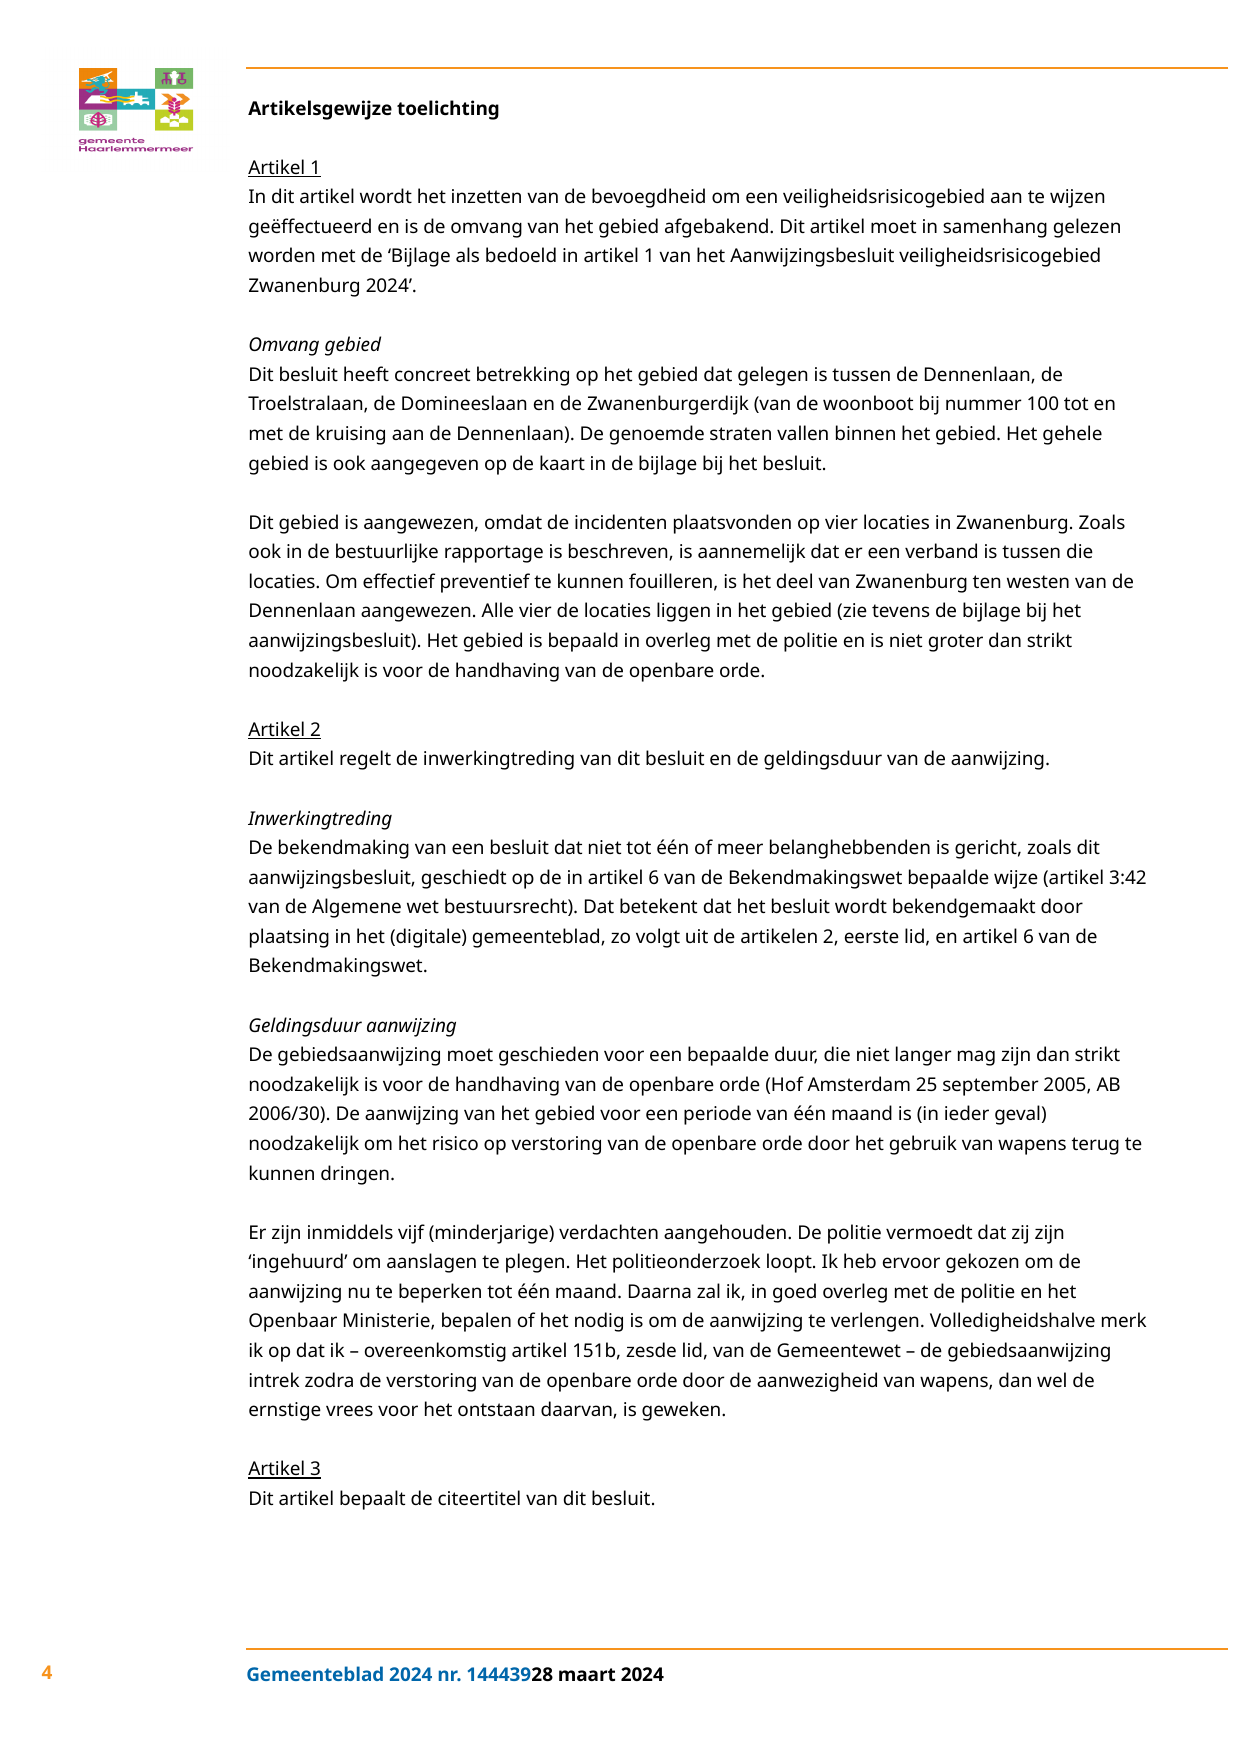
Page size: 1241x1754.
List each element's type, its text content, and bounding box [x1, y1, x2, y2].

text In dit artikel wordt het inzetten van de bevoegdheid om een veiligheidsrisicogebied aan te wijzen geëffectueerd en is de omvang van het gebied afgebakend. Dit artikel moet in samenhang gelezen worden met de ‘Bijlage als bedoeld in artikel 1 van het Aanwijzingsbesluit veiligheidsrisicogebied Zwanenburg 2024’. [248, 183, 1152, 298]
text De gebiedsaanwijzing moet geschieden voor een bepaalde duur, die niet langer mag zijn dan strikt noodzakelijk is voor de handhaving van de openbare orde (Hof Amsterdam 25 september 2005, AB 2006/30). De aanwijzing van het gebied voor een periode van één maand is (in ieder geval) noodzakelijk om het risico op verstoring van de openbare orde door het gebruik van wapens terug te kunnen dringen. [248, 1041, 1152, 1186]
text Dit gebied is aangewezen, omdat de incidenten plaatsvonden op vier locaties in Zwanenburg. Zoals ook in de bestuurlijke rapportage is beschreven, is aannemelijk dat er een verband is tussen die locaties. Om effectief preventief te kunnen fouilleren, is het deel van Zwanenburg ten westen van de Dennenlaan aangewezen. Alle vier de locaties liggen in het gebied (zie tevens de bijlage bij het aanwijzingsbesluit). Het gebied is bepaald in overleg met de politie en is niet groter dan strikt noodzakelijk is voor de handhaving van de openbare orde. [248, 509, 1152, 683]
picture [41, 47, 231, 172]
text Artikel 1 [248, 154, 1152, 180]
text Dit besluit heeft concreet betrekking op het gebied dat gelegen is tussen de Dennenlaan, de Troelstralaan, de Domineeslaan en de Zwanenburgerdijk (van de woonboot bij nummer 100 tot en met de kruising aan de Dennenlaan). De genoemde straten vallen binnen het gebied. Het gehele gebied is ook aangegeven op de kaart in de bijlage bij het besluit. [248, 361, 1152, 476]
text Omvang gebied [248, 331, 1152, 357]
text De bekendmaking van een besluit dat niet tot één of meer belanghebbenden is gericht, zoals dit aanwijzingsbesluit, geschiedt op de in artikel 6 van de Bekendmakingswet bepaalde wijze (artikel 3:42 van de Algemene wet bestuursrecht). Dat betekent dat het besluit wordt bekendgemaakt door plaatsing in het (digitale) gemeenteblad, zo volgt uit de artikelen 2, eerste lid, en artikel 6 van de Bekendmakingswet. [248, 834, 1152, 978]
text Artikel 3 [248, 1456, 1152, 1481]
text Dit artikel regelt de inwerkingtreding van dit besluit en de geldingsduur van de aanwijzing. [248, 746, 1152, 771]
text Geldingsduur aanwijzing [248, 1012, 1152, 1038]
text Er zijn inmiddels vijf (minderjarige) verdachten aangehouden. De politie vermoedt dat zij zijn ‘ingehuurd’ om aanslagen te plegen. Het politieonderzoek loopt. Ik heb ervoor gekozen om de aanwijzing nu te beperken tot één maand. Daarna zal ik, in goed overleg met de politie en het Openbaar Ministerie, bepalen of het nodig is om de aanwijzing te verlengen. Volledigheidshalve merk ik op dat ik – overeenkomstig artikel 151b, zesde lid, van de Gemeentewet – de gebiedsaanwijzing intrek zodra de verstoring van de openbare orde door de aanwezigheid van wapens, dan wel de ernstige vrees voor het ontstaan daarvan, is geweken. [248, 1219, 1152, 1422]
text Artikel 2 [248, 716, 1152, 742]
text Inwerkingtreding [248, 805, 1152, 831]
text Dit artikel bepaalt de citeertitel van dit besluit. [248, 1485, 1152, 1511]
text Artikelsgewijze toelichting [248, 95, 1152, 121]
